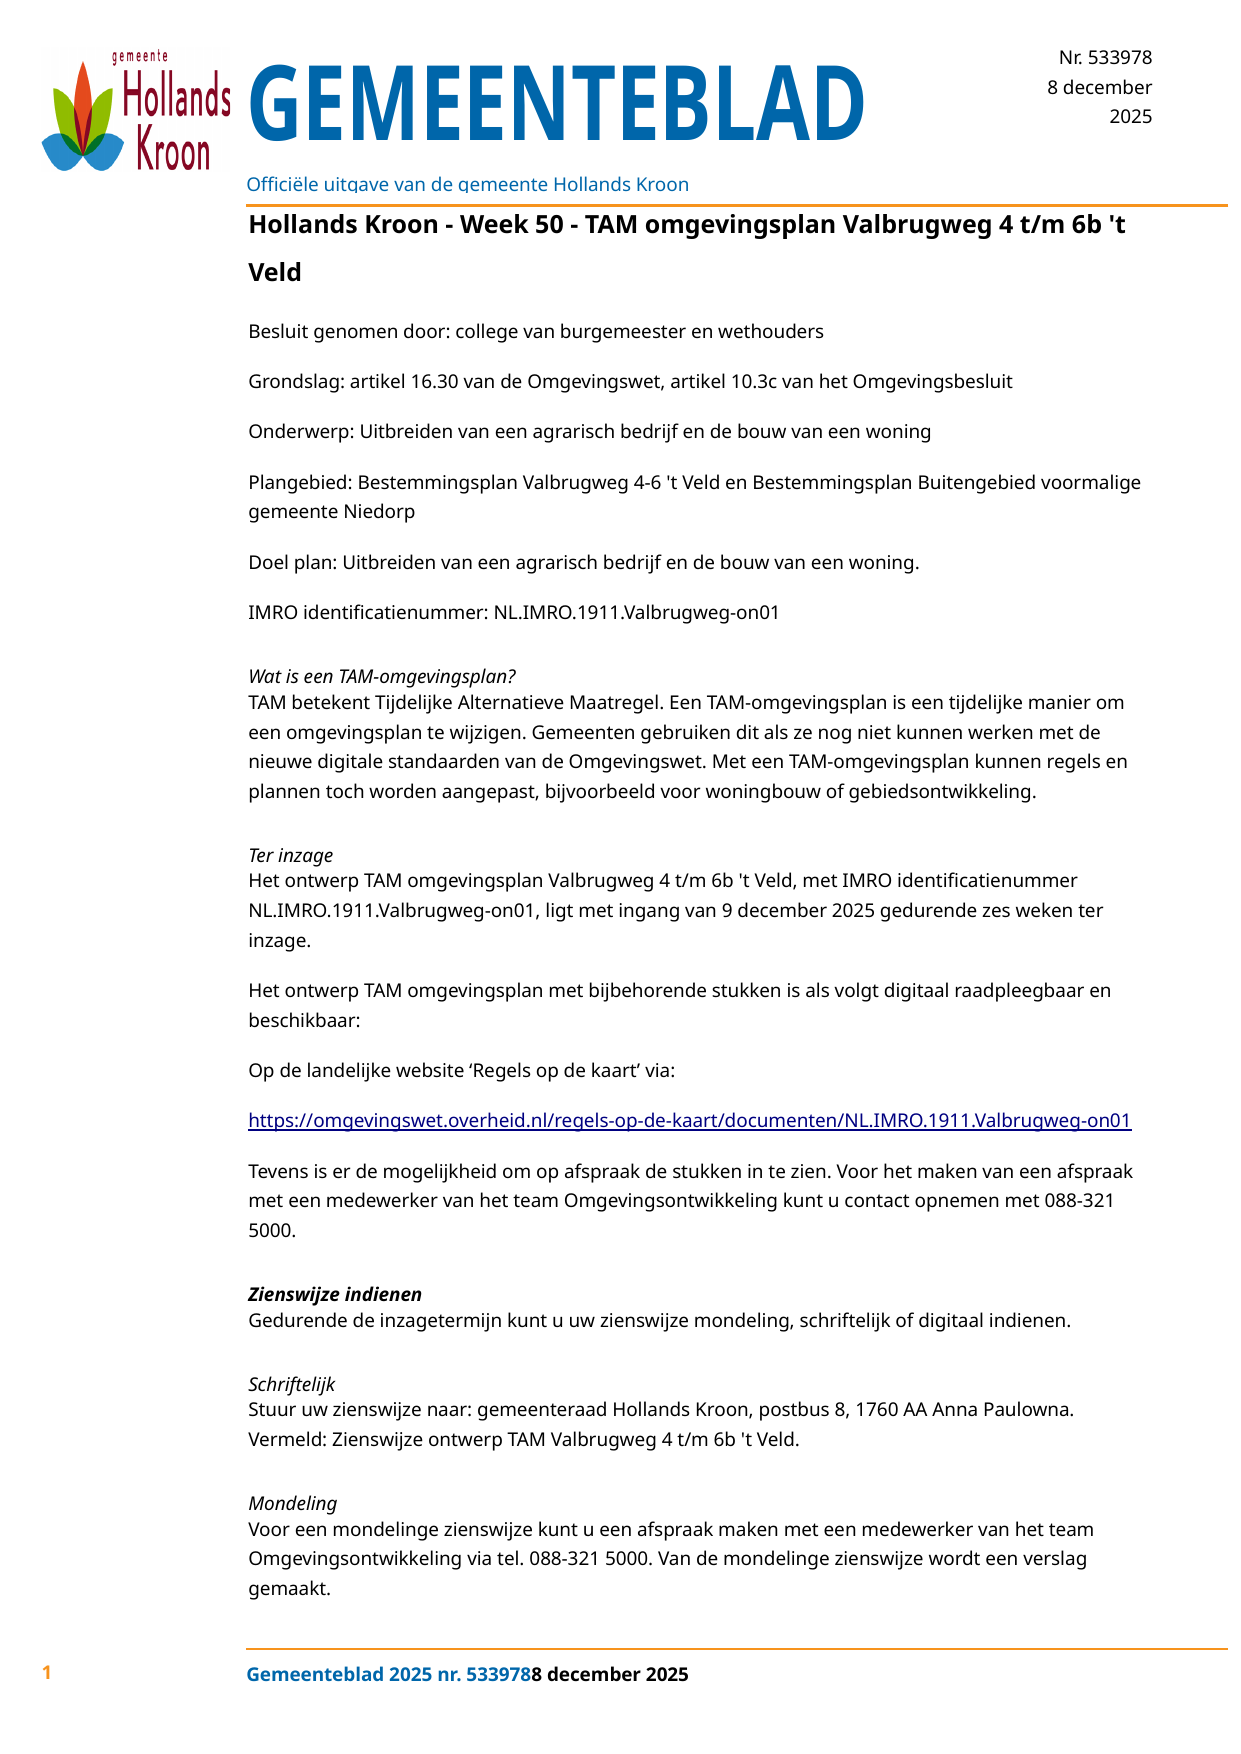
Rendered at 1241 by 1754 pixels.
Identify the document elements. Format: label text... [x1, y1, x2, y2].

text Het ontwerp TAM omgevingsplan Valbrugweg 4 t/m 6b 't Veld, met IMRO identificatienummer NL.IMRO.1911.Valbrugweg-on01, ligt met ingang van 9 december 2025 gedurende zes weken ter inzage. [248, 868, 1152, 953]
text Wat is een TAM-omgevingsplan? [248, 663, 1152, 689]
text Doel plan: Uitbreiden van een agrarisch bedrijf en de bouw van een woning. [248, 549, 1152, 575]
picture [41, 47, 231, 172]
text Plangebied: Bestemmingsplan Valbrugweg 4-6 't Veld en Bestemmingsplan Buitengebied voormalige gemeente Niedorp [248, 469, 1152, 524]
text Voor een mondelinge zienswijze kunt u een afspraak maken met een medewerker van het team Omgevingsontwikkeling via tel. 088-321 5000. Van de mondelinge zienswijze wordt een verslag gemaakt. [248, 1516, 1152, 1601]
text https://omgevingswet.overheid.nl/regels-op-de-kaart/documenten/NL.IMRO.1911.Valbrugweg-on01 [248, 1108, 1152, 1133]
text Gedurende de inzagetermijn kunt u uw zienswijze mondeling, schriftelijk of digitaal indienen. [248, 1307, 1152, 1333]
text Mondeling [248, 1490, 1152, 1516]
text Tevens is er de mogelijkheid om op afspraak de stukken in te zien. Voor het maken van een afspraak met een medewerker van het team Omgevingsontwikkeling kunt u contact opnemen met 088-321 5000. [248, 1158, 1152, 1243]
text Hollands Kroon - Week 50 - TAM omgevingsplan Valbrugweg 4 t/m 6b 't Veld [248, 207, 1152, 288]
text Besluit genomen door: college van burgemeester en wethouders [248, 318, 1152, 344]
text Zienswijze indienen [248, 1281, 1152, 1307]
text Op de landelijke website ‘Regels op de kaart’ via: [248, 1057, 1152, 1083]
text Stuur uw zienswijze naar: gemeenteraad Hollands Kroon, postbus 8, 1760 AA Anna Paulowna. Vermeld: Zienswijze ontwerp TAM Valbrugweg 4 t/m 6b 't Veld. [248, 1397, 1152, 1452]
text Het ontwerp TAM omgevingsplan met bijbehorende stukken is als volgt digitaal raadpleegbaar en beschikbaar: [248, 977, 1152, 1033]
text IMRO identificatienummer: NL.IMRO.1911.Valbrugweg-on01 [248, 599, 1152, 625]
text Schriftelijk [248, 1371, 1152, 1397]
text TAM betekent Tijdelijke Alternatieve Maatregel. Een TAM-omgevingsplan is een tijdelijke manier om een omgevingsplan te wijzigen. Gemeenten gebruiken dit als ze nog niet kunnen werken met de nieuwe digitale standaarden van de Omgevingswet. Met een TAM-omgevingsplan kunnen regels en plannen toch worden aangepast, bijvoorbeeld voor woningbouw of gebiedsontwikkeling. [248, 689, 1152, 804]
text Ter inzage [248, 842, 1152, 868]
text Onderwerp: Uitbreiden van een agrarisch bedrijf en de bouw van een woning [248, 419, 1152, 444]
text Grondslag: artikel 16.30 van de Omgevingswet, artikel 10.3c van het Omgevingsbesluit [248, 368, 1152, 394]
